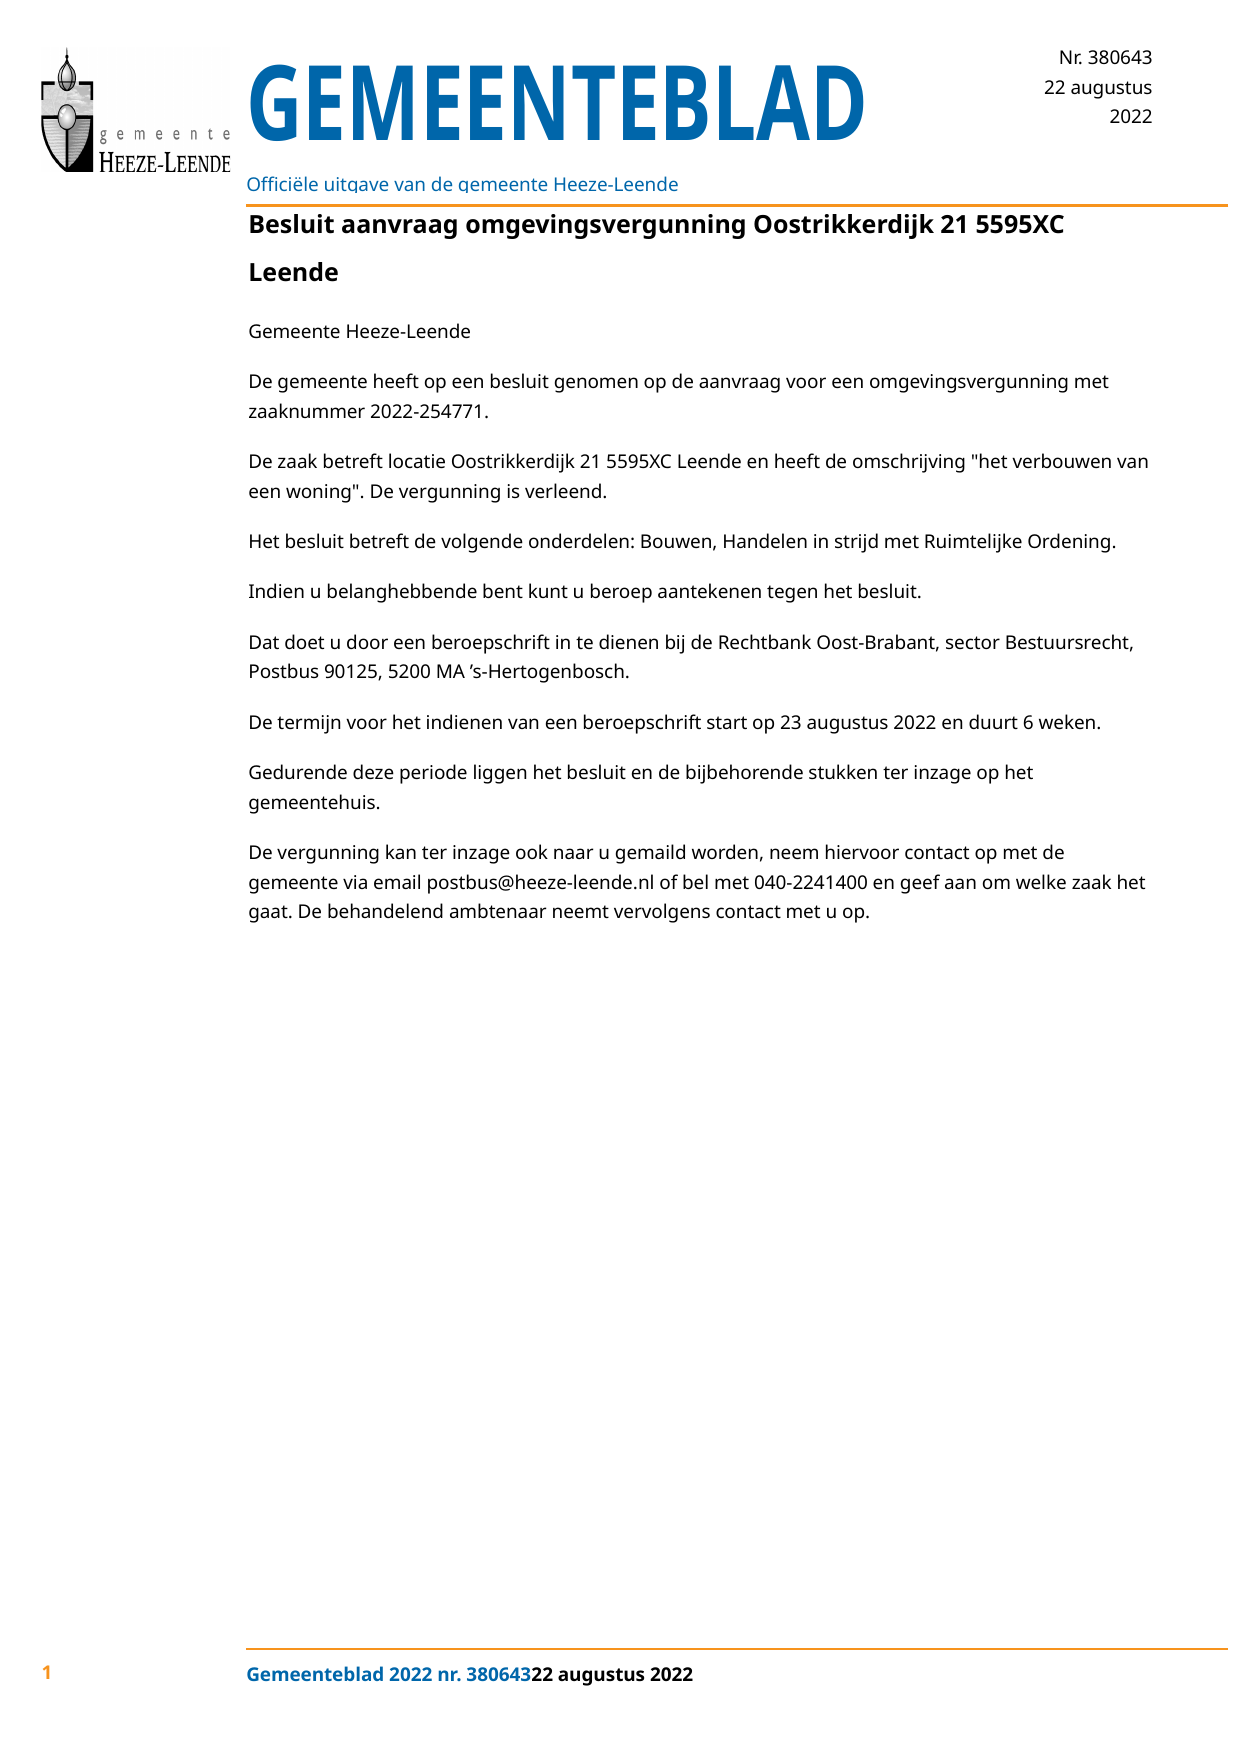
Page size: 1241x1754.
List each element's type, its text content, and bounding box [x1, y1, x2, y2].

text Gemeente Heeze-Leende [248, 318, 1152, 344]
picture [41, 47, 231, 172]
text De gemeente heeft op een besluit genomen op de aanvraag voor een omgevingsvergunning met zaaknummer 2022-254771. [248, 368, 1152, 424]
text De vergunning kan ter inzage ook naar u gemaild worden, neem hiervoor contact op met de gemeente via email postbus@heeze-leende.nl of bel met 040-2241400 en geef aan om welke zaak het gaat. De behandelend ambtenaar neemt vervolgens contact met u op. [248, 839, 1152, 924]
text De termijn voor het indienen van een beroepschrift start op 23 augustus 2022 en duurt 6 weken. [248, 709, 1152, 735]
text Besluit aanvraag omgevingsvergunning Oostrikkerdijk 21 5595XC Leende [248, 207, 1152, 288]
text Indien u belanghebbende bent kunt u beroep aantekenen tegen het besluit. [248, 579, 1152, 604]
text Het besluit betreft de volgende onderdelen: Bouwen, Handelen in strijd met Ruimtelijke Ordening. [248, 528, 1152, 554]
text De zaak betreft locatie Oostrikkerdijk 21 5595XC Leende en heeft de omschrijving "het verbouwen van een woning". De vergunning is verleend. [248, 448, 1152, 504]
text Dat doet u door een beroepschrift in te dienen bij de Rechtbank Oost-Brabant, sector Bestuursrecht, Postbus 90125, 5200 MA ’s-Hertogenbosch. [248, 629, 1152, 684]
text Gedurende deze periode liggen het besluit en de bijbehorende stukken ter inzage op het gemeentehuis. [248, 759, 1152, 815]
